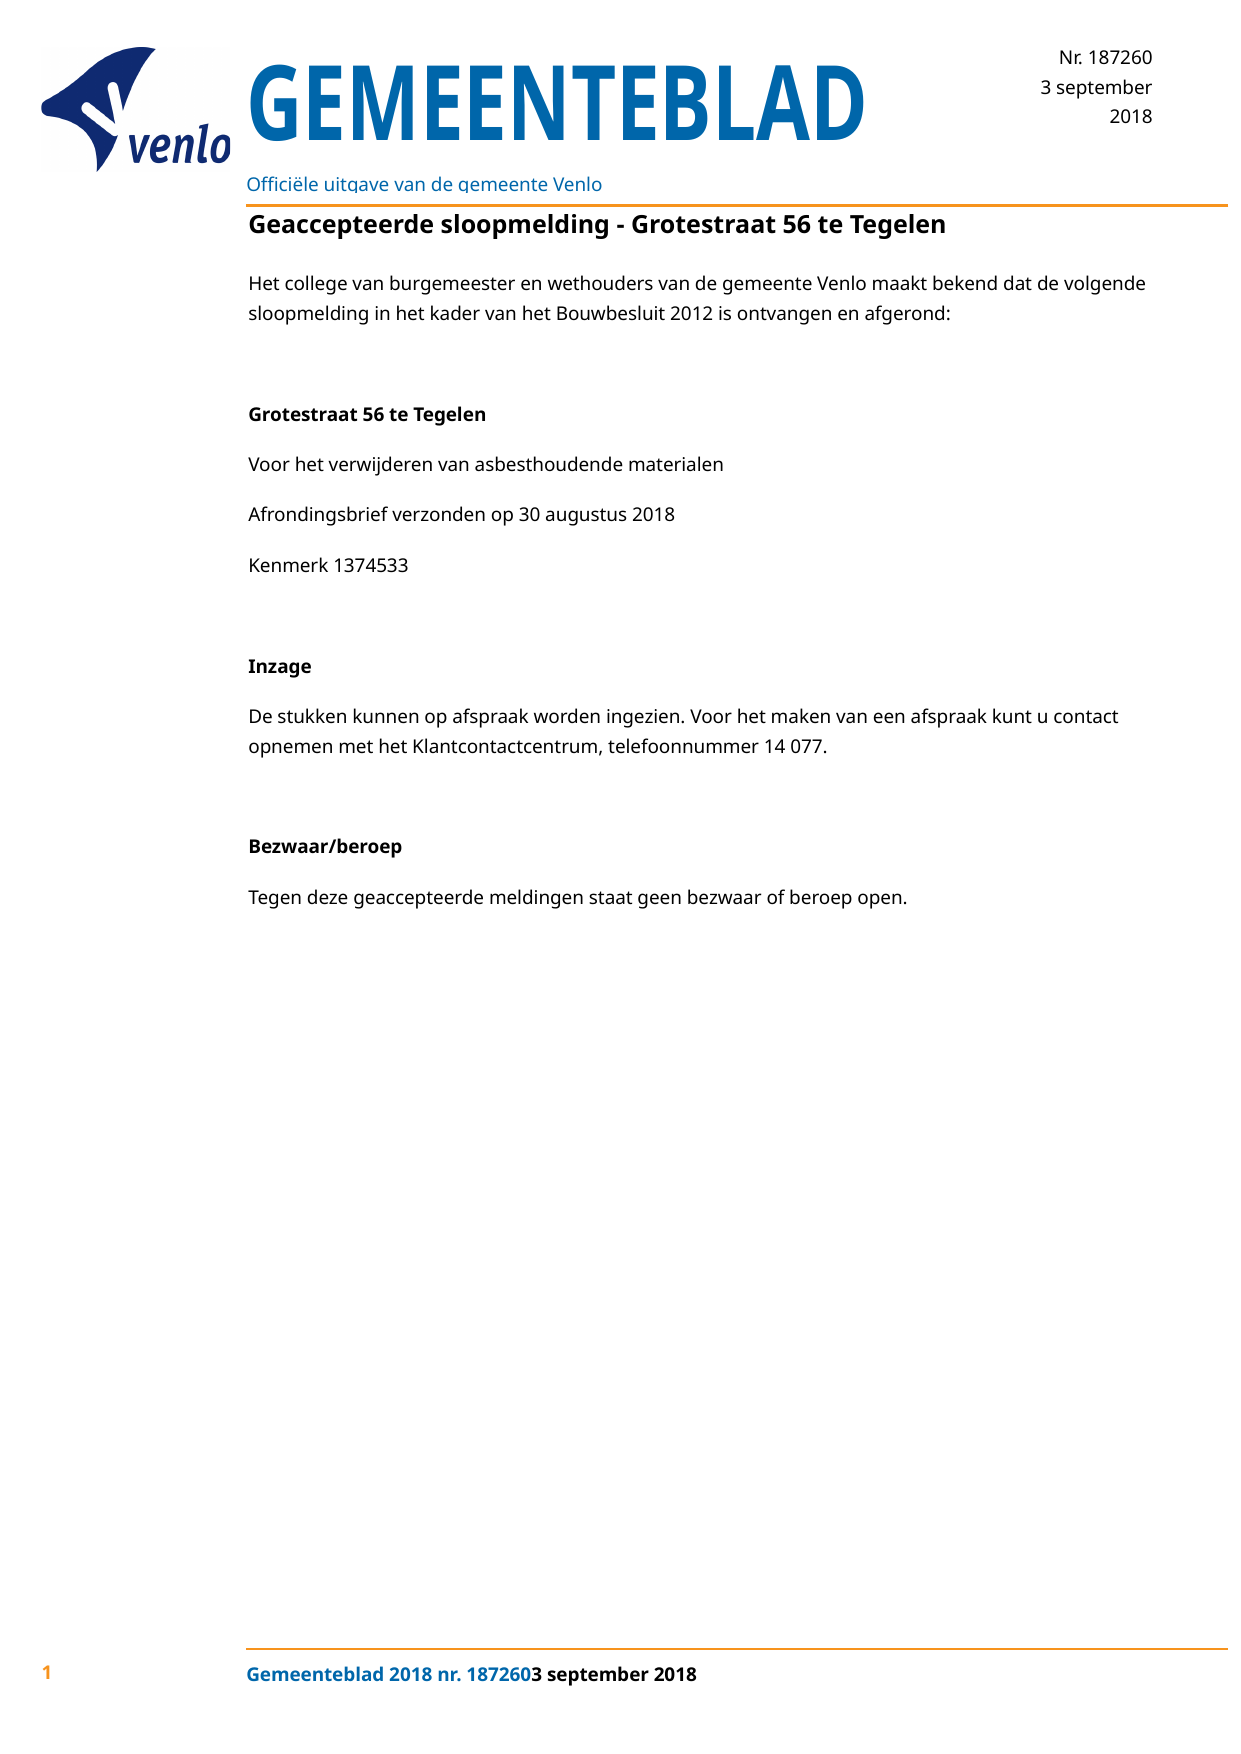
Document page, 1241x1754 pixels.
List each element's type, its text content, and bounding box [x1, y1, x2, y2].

text Kenmerk 1374533 [248, 552, 1152, 578]
text Bezwaar/beroep [248, 834, 1152, 859]
text Inzage [248, 653, 1152, 678]
text Het college van burgemeester en wethouders van de gemeente Venlo maakt bekend dat de volgende sloopmelding in het kader van het Bouwbesluit 2012 is ontvangen en afgerond: [248, 270, 1152, 326]
text Tegen deze geaccepteerde meldingen staat geen bezwaar of beroep open. [248, 884, 1152, 910]
text De stukken kunnen op afspraak worden ingezien. Voor het maken van een afspraak kunt u contact opnemen met het Klantcontactcentrum, telefoonnummer 14 077. [248, 703, 1152, 758]
text Geaccepteerde sloopmelding - Grotestraat 56 te Tegelen [248, 207, 1152, 241]
picture [41, 47, 231, 172]
text Afrondingsbrief verzonden op 30 augustus 2018 [248, 502, 1152, 527]
text Grotestraat 56 te Tegelen [248, 401, 1152, 426]
text Voor het verwijderen van asbesthoudende materialen [248, 451, 1152, 477]
